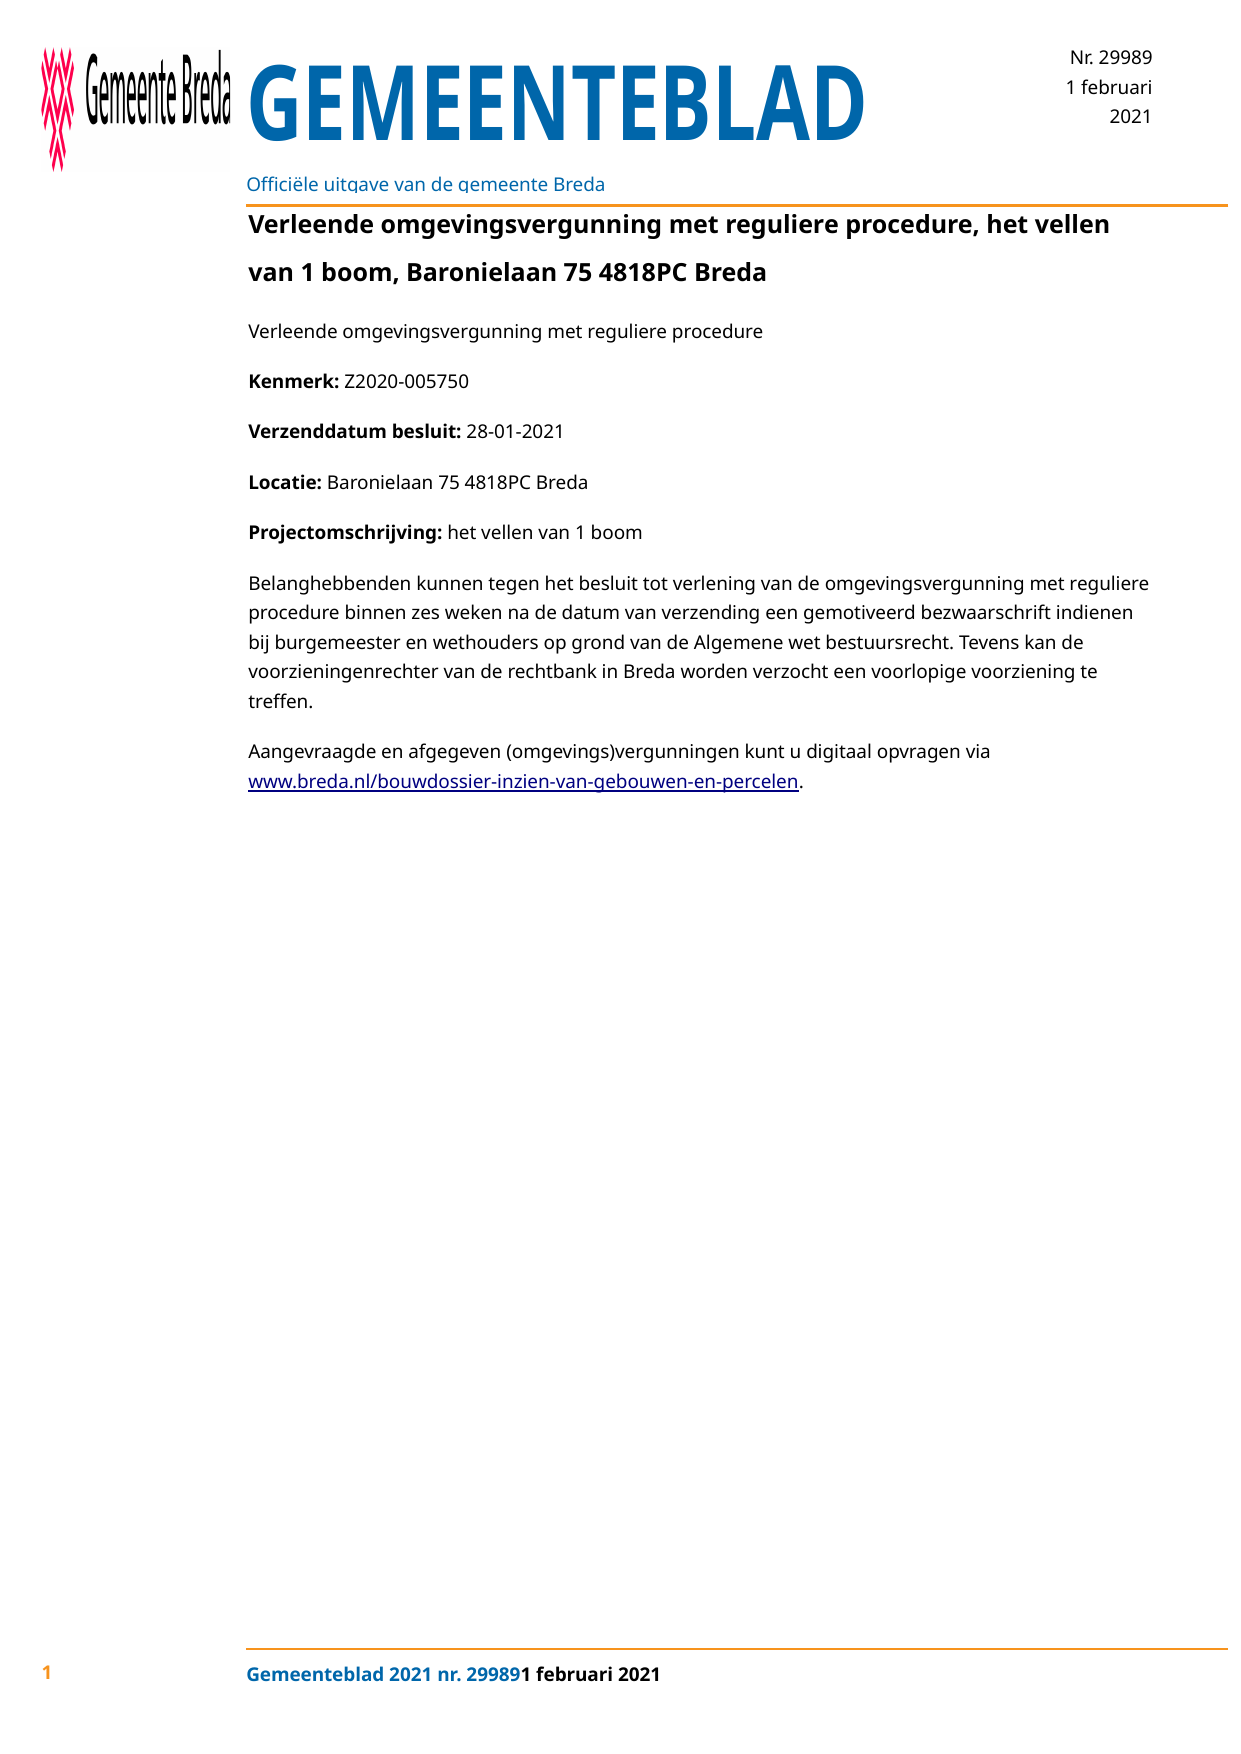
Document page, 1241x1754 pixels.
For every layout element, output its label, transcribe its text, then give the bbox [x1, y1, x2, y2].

text Projectomschrijving: het vellen van 1 boom [248, 519, 1152, 545]
text Aangevraagde en afgegeven (omgevings)vergunningen kunt u digitaal opvragen via www.breda.nl/bouwdossier-inzien-van-gebouwen-en-percelen. [248, 739, 1152, 794]
text Locatie: Baronielaan 75 4818PC Breda [248, 469, 1152, 495]
text Verzenddatum besluit: 28-01-2021 [248, 419, 1152, 444]
text Belanghebbenden kunnen tegen het besluit tot verlening van de omgevingsvergunning met reguliere procedure binnen zes weken na de datum van verzending een gemotiveerd bezwaarschrift indienen bij burgemeester en wethouders op grond van de Algemene wet bestuursrecht. Tevens kan de voorzieningenrechter van de rechtbank in Breda worden verzocht een voorlopige voorziening te treffen. [248, 570, 1152, 714]
text Verleende omgevingsvergunning met reguliere procedure [248, 318, 1152, 344]
picture [41, 47, 231, 172]
text Verleende omgevingsvergunning met reguliere procedure, het vellen van 1 boom, Baronielaan 75 4818PC Breda [248, 207, 1152, 288]
text Kenmerk: Z2020-005750 [248, 368, 1152, 394]
